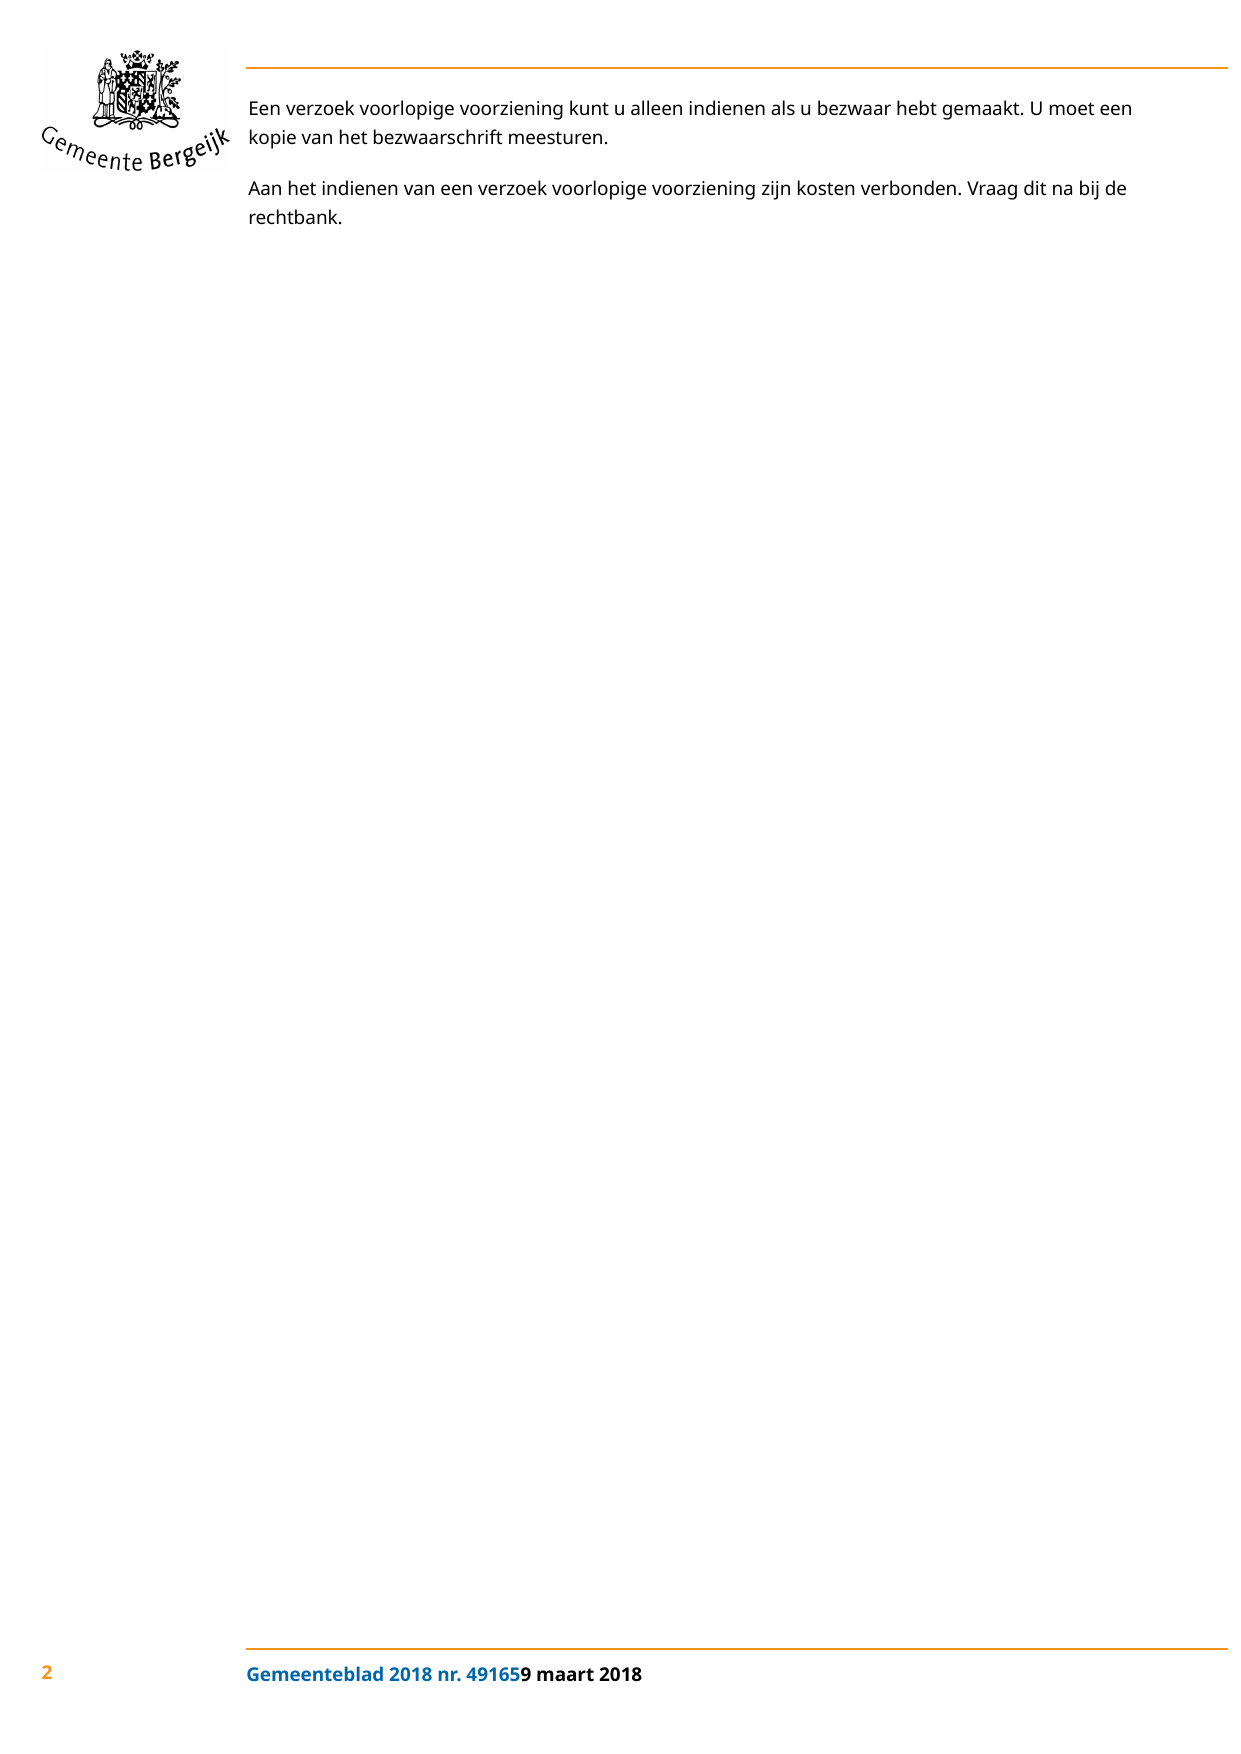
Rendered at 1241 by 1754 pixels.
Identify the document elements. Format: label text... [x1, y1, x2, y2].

picture [41, 47, 231, 172]
text Een verzoek voorlopige voorziening kunt u alleen indienen als u bezwaar hebt gemaakt. U moet een kopie van het bezwaarschrift meesturen. [248, 95, 1152, 150]
text Aan het indienen van een verzoek voorlopige voorziening zijn kosten verbonden. Vraag dit na bij de rechtbank. [248, 175, 1152, 230]
